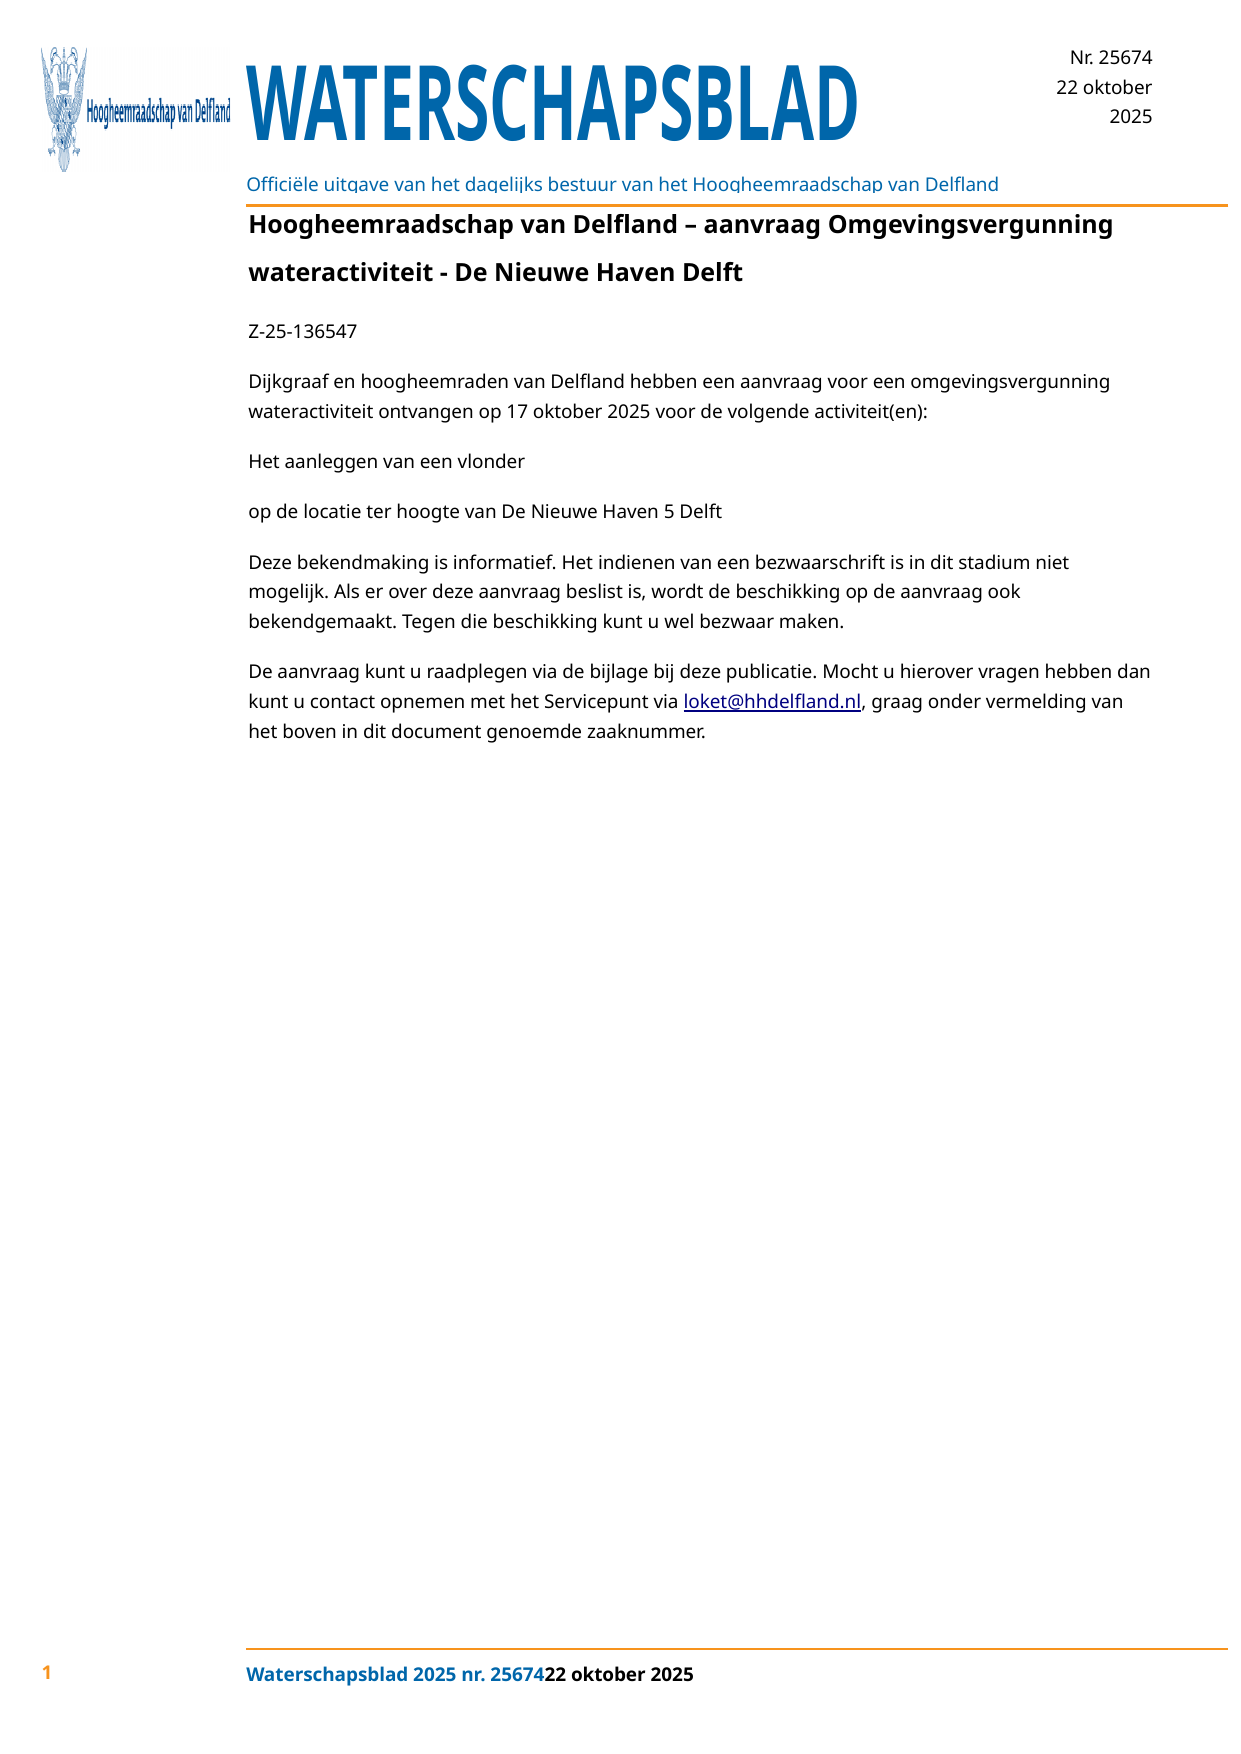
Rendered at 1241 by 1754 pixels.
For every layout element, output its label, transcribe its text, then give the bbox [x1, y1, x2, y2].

text Hoogheemraadschap van Delfland – aanvraag Omgevingsvergunning wateractiviteit - De Nieuwe Haven Delft [248, 207, 1152, 288]
text Deze bekendmaking is informatief. Het indienen van een bezwaarschrift is in dit stadium niet mogelijk. Als er over deze aanvraag beslist is, wordt de beschikking op de aanvraag ook bekendgemaakt. Tegen die beschikking kunt u wel bezwaar maken. [248, 549, 1152, 634]
text Z-25-136547 [248, 318, 1152, 344]
text Het aanleggen van een vlonder [248, 448, 1152, 474]
text De aanvraag kunt u raadplegen via de bijlage bij deze publicatie. Mocht u hierover vragen hebben dan kunt u contact opnemen met het Servicepunt via loket@hhdelfland.nl, graag onder vermelding van het boven in dit document genoemde zaaknummer. [248, 659, 1152, 744]
text Dijkgraaf en hoogheemraden van Delfland hebben een aanvraag voor een omgevingsvergunning wateractiviteit ontvangen op 17 oktober 2025 voor de volgende activiteit(en): [248, 368, 1152, 424]
picture [41, 47, 231, 172]
text op de locatie ter hoogte van De Nieuwe Haven 5 Delft [248, 499, 1152, 524]
